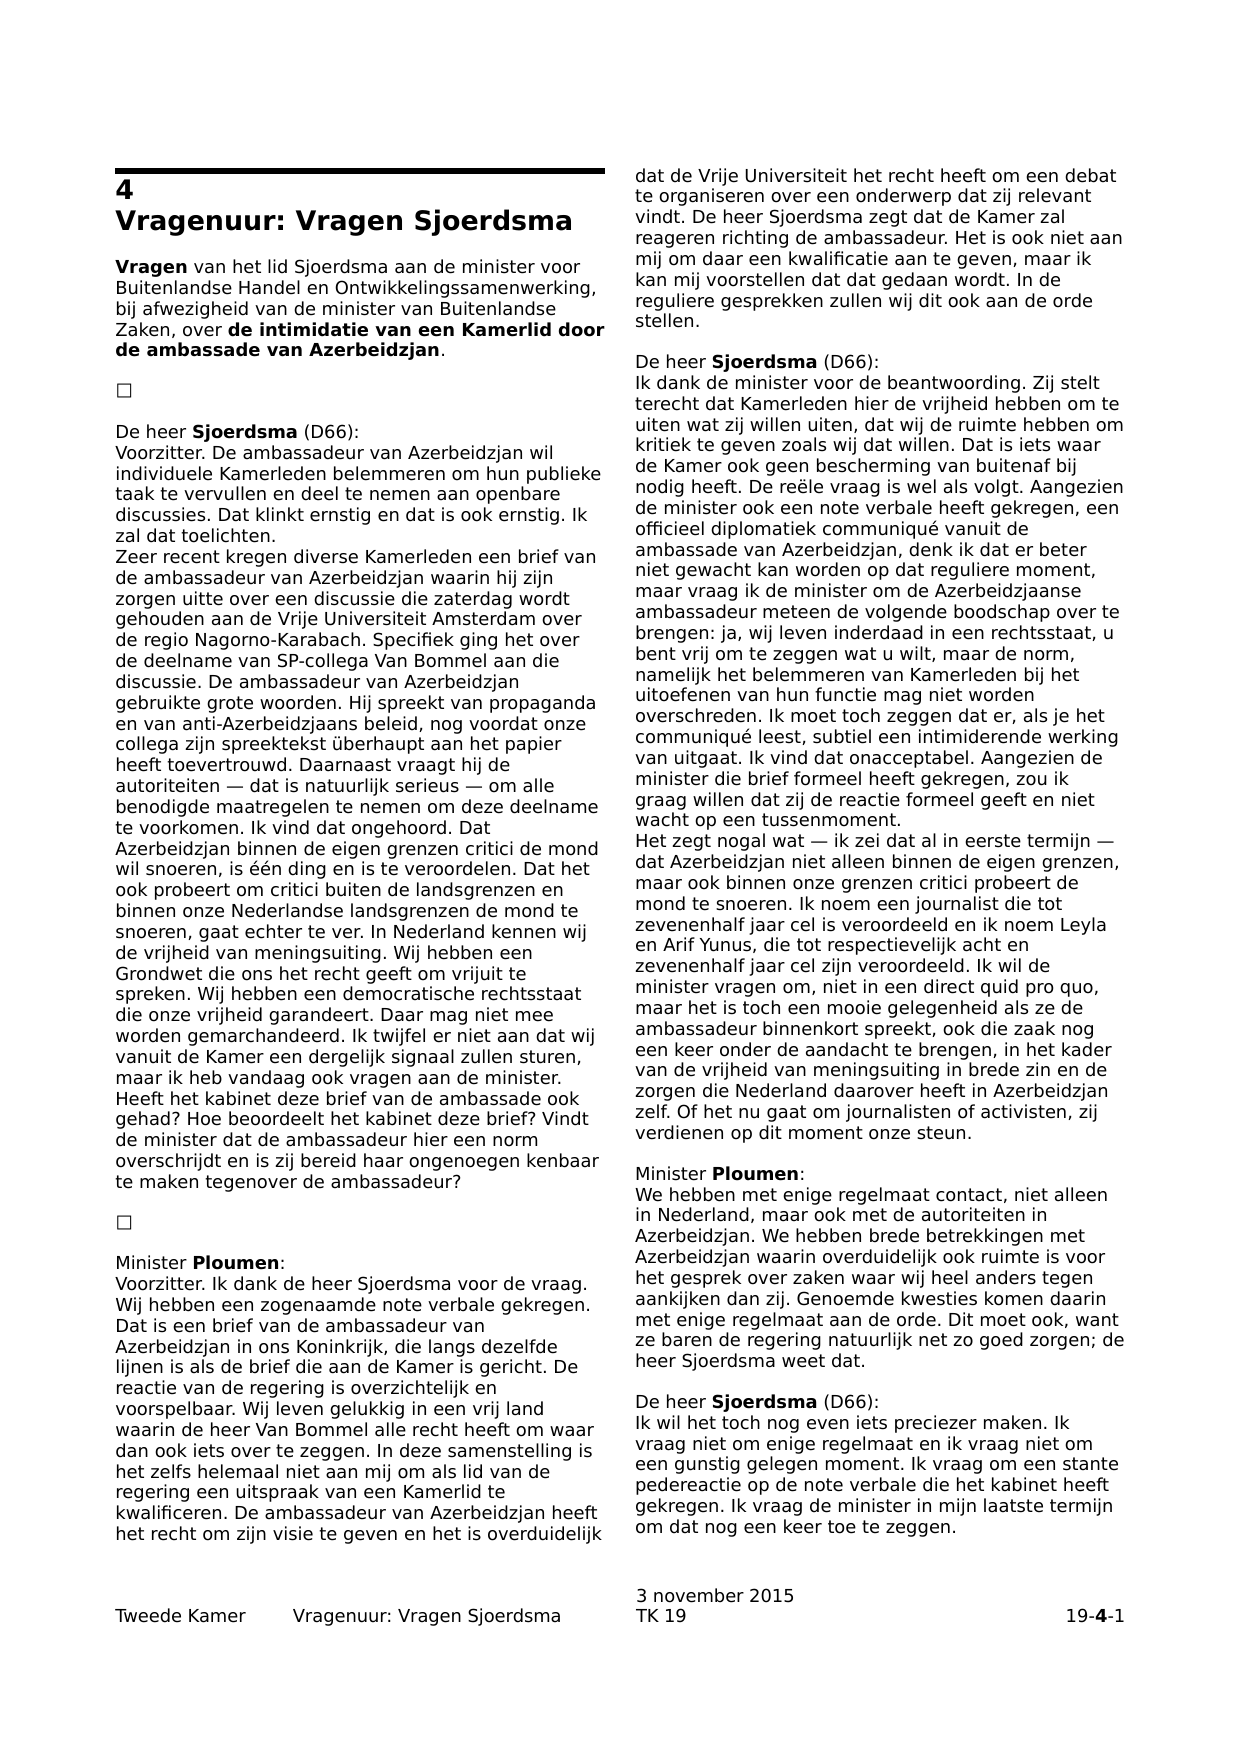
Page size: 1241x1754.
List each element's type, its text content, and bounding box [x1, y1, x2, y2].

text Minister Ploumen: [635, 1163, 1125, 1184]
title 4 Vragenuur: Vragen Sjoerdsma [115, 174, 605, 237]
text De heer Sjoerdsma (D66): [635, 352, 1125, 373]
text Ik dank de minister voor de beantwoording. Zij stelt terecht dat Kamerleden hier de vrijheid hebben om te uiten wat zij willen uiten, dat wij de ruimte hebben om kritiek te geven zoals wij dat willen. Dat is iets waar de Kamer ook geen bescherming van buitenaf bij nodig heeft. De reële vraag is wel als volgt. Aangezien de minister ook een note verbale heeft gekregen, een officieel diplomatiek communiqué vanuit de ambassade van Azerbeidzjan, denk ik dat er beter niet gewacht kan worden op dat reguliere moment, maar vraag ik de minister om de Azerbeidzjaanse ambassadeur meteen de volgende boodschap over te brengen: ja, wij leven inderdaad in een rechtsstaat, u bent vrij om te zeggen wat u wilt, maar de norm, namelijk het belemmeren van Kamerleden bij het uitoefenen van hun functie mag niet worden overschreden. Ik moet toch zeggen dat er, als je het communiqué leest, subtiel een intimiderende werking van uitgaat. Ik vind dat onacceptabel. Aangezien de minister die brief formeel heeft gekregen, zou ik graag willen dat zij de reactie formeel geeft en niet wacht op een tussenmoment. [635, 373, 1125, 831]
text De heer Sjoerdsma (D66): [115, 422, 605, 442]
text Ik wil het toch nog even iets preciezer maken. Ik vraag niet om enige regelmaat en ik vraag niet om een gunstig gelegen moment. Ik vraag om een stante pedereactie op de note verbale die het kabinet heeft gekregen. Ik vraag de minister in mijn laatste termijn om dat nog een keer toe te zeggen. [635, 1412, 1125, 1537]
text Voorzitter. De ambassadeur van Azerbeidzjan wil individuele Kamerleden belemmeren om hun publieke taak te vervullen en deel te nemen aan openbare discussies. Dat klinkt ernstig en dat is ook ernstig. Ik zal dat toelichten. [115, 442, 605, 547]
text ⬜ [115, 1212, 605, 1233]
text Voorzitter. Ik dank de heer Sjoerdsma voor de vraag. Wij hebben een zogenaamde note verbale gekregen. Dat is een brief van de ambassadeur van Azerbeidzjan in ons Koninkrijk, die langs dezelfde lijnen is als de brief die aan de Kamer is gericht. De reactie van de regering is overzichtelijk en voorspelbaar. Wij leven gelukkig in een vrij land waarin de heer Van Bommel alle recht heeft om waar dan ook iets over te zeggen. In deze samenstelling is het zelfs helemaal niet aan mij om als lid van de regering een uitspraak van een Kamerlid te kwalificeren. De ambassadeur van Azerbeidzjan heeft het recht om zijn visie te geven en het is overduidelijk [115, 1274, 605, 1545]
text Vragen van het lid Sjoerdsma aan de minister voor Buitenlandse Handel en Ontwikkelingssamenwerking, bij afwezigheid van de minister van Buitenlandse Zaken, over de intimidatie van een Kamerlid door de ambassade van Azerbeidzjan. [115, 257, 605, 361]
text Heeft het kabinet deze brief van de ambassade ook gehad? Hoe beoordeelt het kabinet deze brief? Vindt de minister dat de ambassadeur hier een norm overschrijdt en is zij bereid haar ongenoegen kenbaar te maken tegenover de ambassadeur? [115, 1088, 605, 1192]
text dat de Vrije Universiteit het recht heeft om een debat te organiseren over een onderwerp dat zij relevant vindt. De heer Sjoerdsma zegt dat de Kamer zal reageren richting de ambassadeur. Het is ook niet aan mij om daar een kwalificatie aan te geven, maar ik kan mij voorstellen dat dat gedaan wordt. In de reguliere gesprekken zullen wij dit ook aan de orde stellen. [635, 165, 1125, 332]
text We hebben met enige regelmaat contact, niet alleen in Nederland, maar ook met de autoriteiten in Azerbeidzjan. We hebben brede betrekkingen met Azerbeidzjan waarin overduidelijk ook ruimte is voor het gesprek over zaken waar wij heel anders tegen aankijken dan zij. Genoemde kwesties komen daarin met enige regelmaat aan de orde. Dit moet ook, want ze baren de regering natuurlijk net zo goed zorgen; de heer Sjoerdsma weet dat. [635, 1184, 1125, 1372]
text Zeer recent kregen diverse Kamerleden een brief van de ambassadeur van Azerbeidzjan waarin hij zijn zorgen uitte over een discussie die zaterdag wordt gehouden aan de Vrije Universiteit Amsterdam over de regio Nagorno-Karabach. Specifiek ging het over de deelname van SP-collega Van Bommel aan die discussie. De ambassadeur van Azerbeidzjan gebruikte grote woorden. Hij spreekt van propaganda en van anti-Azerbeidzjaans beleid, nog voordat onze collega zijn spreektekst überhaupt aan het papier heeft toevertrouwd. Daarnaast vraagt hij de autoriteiten — dat is natuurlijk serieus — om alle benodigde maatregelen te nemen om deze deelname te voorkomen. Ik vind dat ongehoord. Dat Azerbeidzjan binnen de eigen grenzen critici de mond wil snoeren, is één ding en is te veroordelen. Dat het ook probeert om critici buiten de landsgrenzen en binnen onze Nederlandse landsgrenzen de mond te snoeren, gaat echter te ver. In Nederland kennen wij de vrijheid van meningsuiting. Wij hebben een Grondwet die ons het recht geeft om vrijuit te spreken. Wij hebben een democratische rechtsstaat die onze vrijheid garandeert. Daar mag niet mee worden gemarchandeerd. Ik twijfel er niet aan dat wij vanuit de Kamer een dergelijk signaal zullen sturen, maar ik heb vandaag ook vragen aan de minister. [115, 547, 605, 1088]
text De heer Sjoerdsma (D66): [635, 1392, 1125, 1412]
text Het zegt nogal wat — ik zei dat al in eerste termijn — dat Azerbeidzjan niet alleen binnen de eigen grenzen, maar ook binnen onze grenzen critici probeert de mond te snoeren. Ik noem een journalist die tot zevenenhalf jaar cel is veroordeeld en ik noem Leyla en Arif Yunus, die tot respectievelijk acht en zevenenhalf jaar cel zijn veroordeeld. Ik wil de minister vragen om, niet in een direct quid pro quo, maar het is toch een mooie gelegenheid als ze de ambassadeur binnenkort spreekt, ook die zaak nog een keer onder de aandacht te brengen, in het kader van de vrijheid van meningsuiting in brede zin en de zorgen die Nederland daarover heeft in Azerbeidzjan zelf. Of het nu gaat om journalisten of activisten, zij verdienen op dit moment onze steun. [635, 831, 1125, 1143]
text ⬜ [115, 381, 605, 402]
text Minister Ploumen: [115, 1253, 605, 1274]
